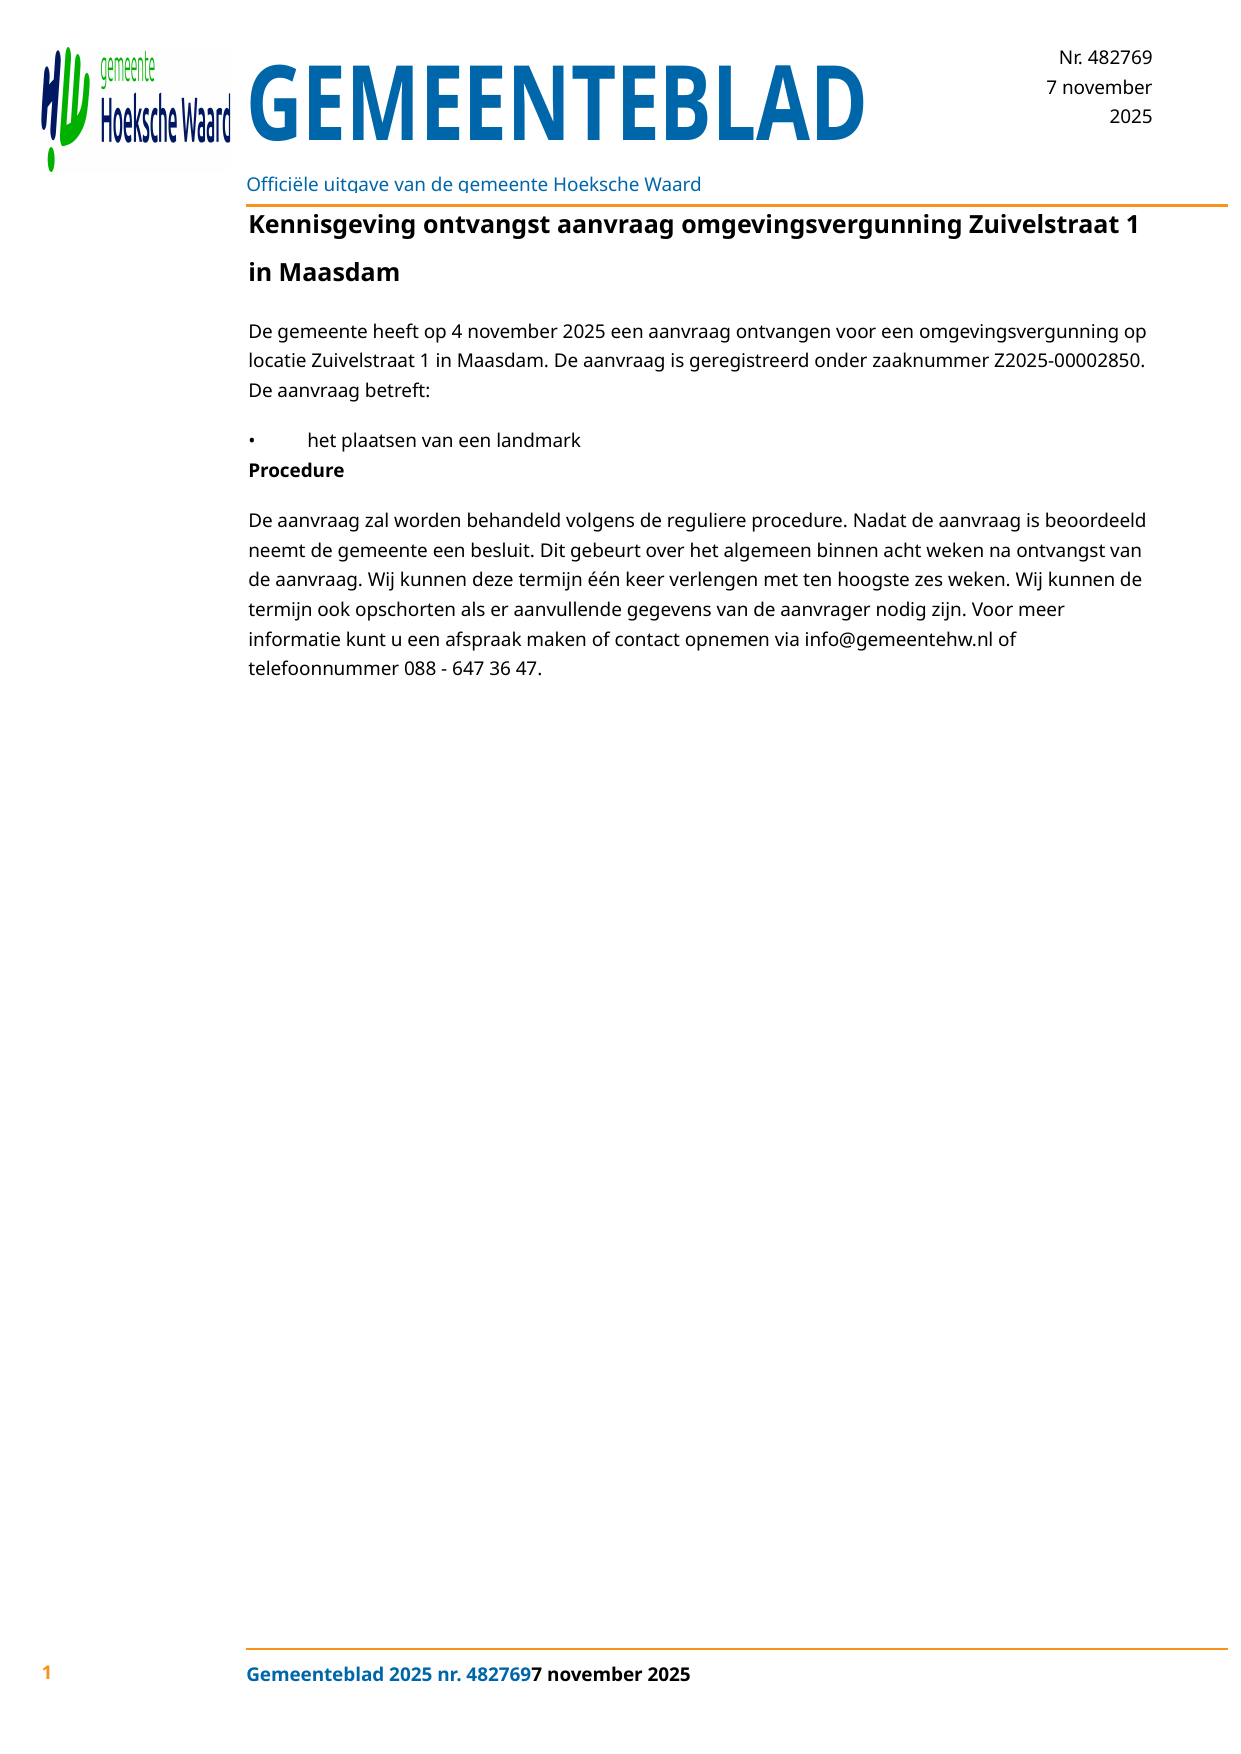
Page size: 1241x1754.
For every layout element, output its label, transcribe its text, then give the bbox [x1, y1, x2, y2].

text Procedure [248, 457, 1152, 483]
text Kennisgeving ontvangst aanvraag omgevingsvergunning Zuivelstraat 1 in Maasdam [248, 207, 1152, 288]
text De gemeente heeft op 4 november 2025 een aanvraag ontvangen voor een omgevingsvergunning op locatie Zuivelstraat 1 in Maasdam. De aanvraag is geregistreerd onder zaaknummer Z2025-00002850. De aanvraag betreft: [248, 318, 1152, 403]
picture [41, 47, 231, 172]
list het plaatsen van een landmark [248, 427, 1152, 453]
text De aanvraag zal worden behandeld volgens de reguliere procedure. Nadat de aanvraag is beoordeeld neemt de gemeente een besluit. Dit gebeurt over het algemeen binnen acht weken na ontvangst van de aanvraag. Wij kunnen deze termijn één keer verlengen met ten hoogste zes weken. Wij kunnen de termijn ook opschorten als er aanvullende gegevens van de aanvrager nodig zijn. Voor meer informatie kunt u een afspraak maken of contact opnemen via info@gemeentehw.nl of telefoonnummer 088 - 647 36 47. [248, 507, 1152, 681]
